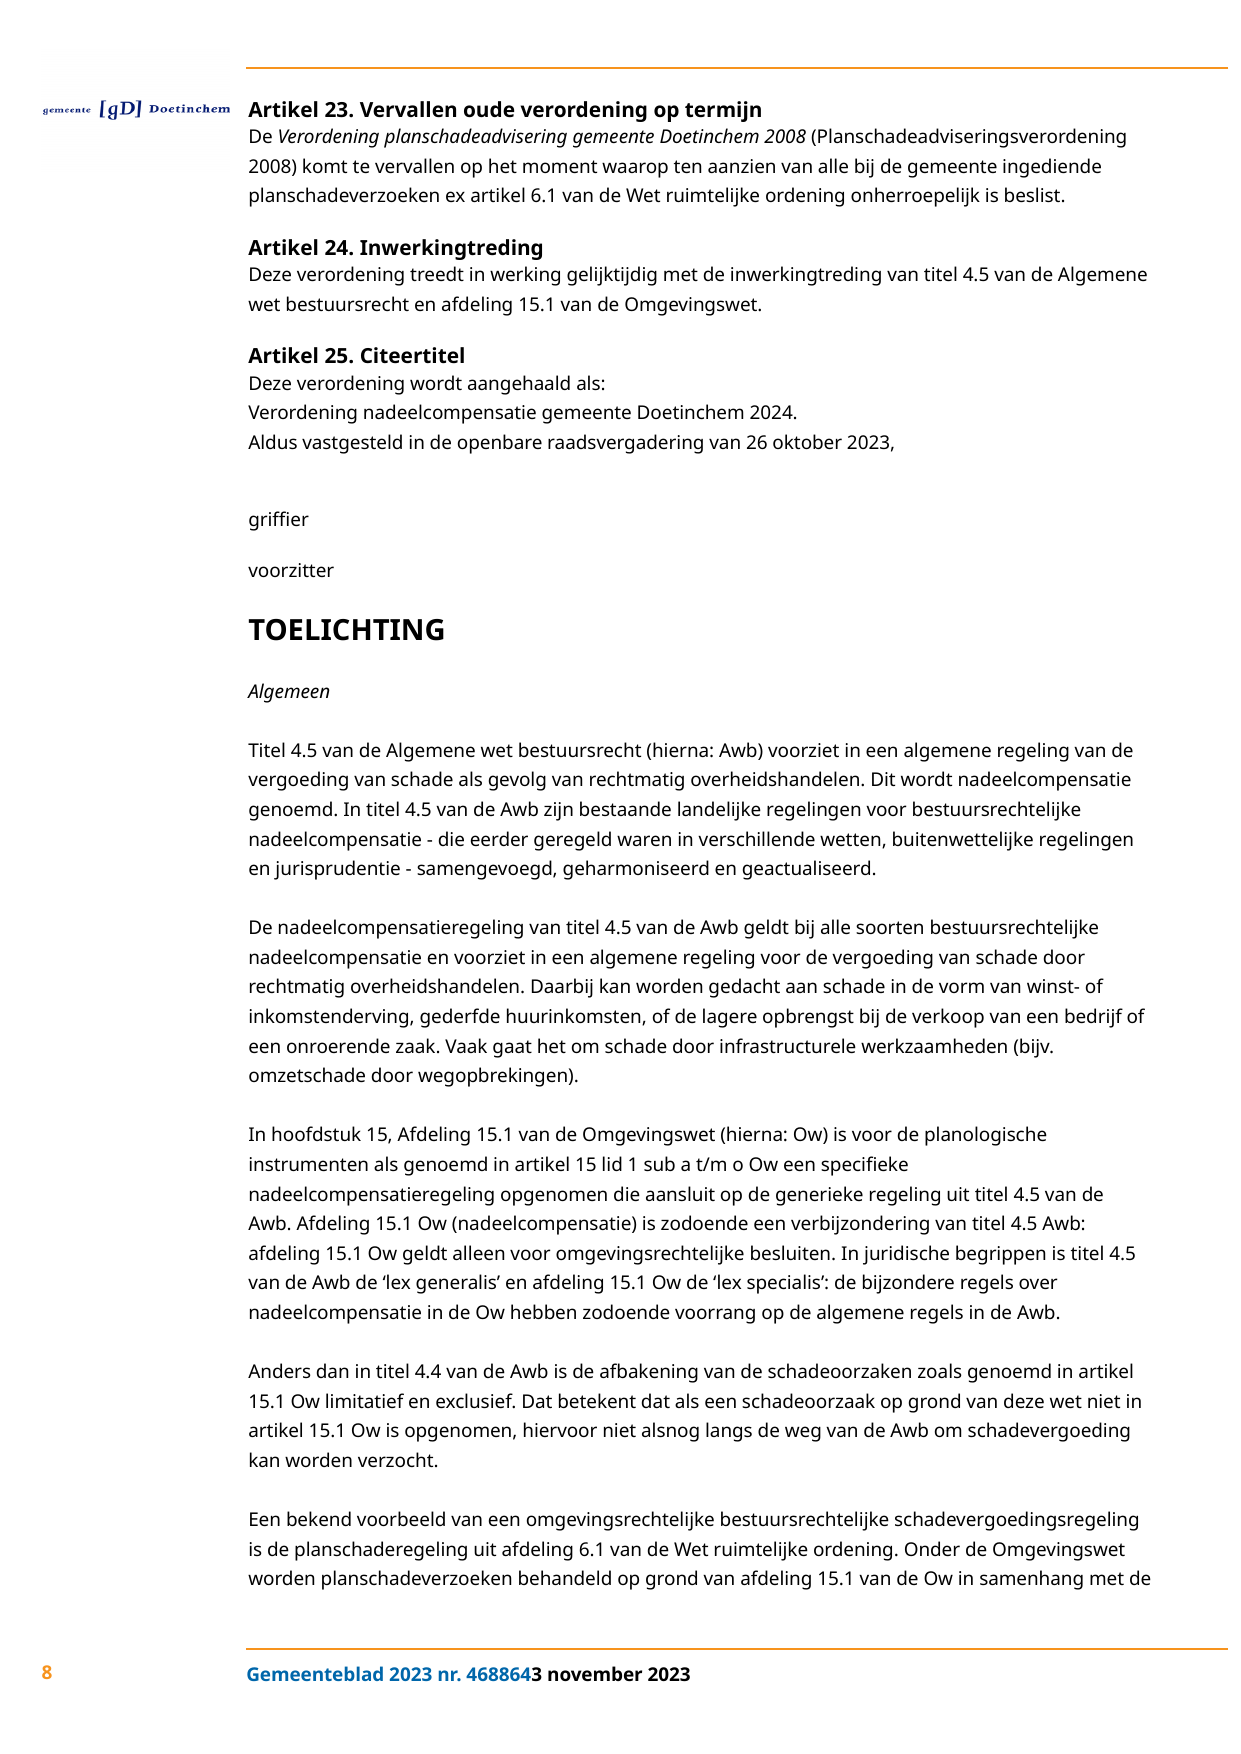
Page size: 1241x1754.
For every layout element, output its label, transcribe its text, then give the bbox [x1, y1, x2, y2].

text Titel 4.5 van de Algemene wet bestuursrecht (hierna: Awb) voorziet in een algemene regeling van de vergoeding van schade als gevolg van rechtmatig overheidshandelen. Dit wordt nadeelcompensatie genoemd. In titel 4.5 van de Awb zijn bestaande landelijke regelingen voor bestuursrechtelijke nadeelcompensatie - die eerder geregeld waren in verschillende wetten, buitenwettelijke regelingen en jurisprudentie - samengevoegd, geharmoniseerd en geactualiseerd. [248, 737, 1152, 881]
text De Verordening planschadeadvisering gemeente Doetinchem 2008 (Planschadeadviseringsverordening 2008) komt te vervallen op het moment waarop ten aanzien van alle bij de gemeente ingediende planschadeverzoeken ex artikel 6.1 van de Wet ruimtelijke ordening onherroepelijk is beslist. [248, 123, 1152, 208]
text Anders dan in titel 4.4 van de Awb is de afbakening van de schadeoorzaken zoals genoemd in artikel 15.1 Ow limitatief en exclusief. Dat betekent dat als een schadeoorzaak op grond van deze wet niet in artikel 15.1 Ow is opgenomen, hiervoor niet alsnog langs de weg van de Awb om schadevergoeding kan worden verzocht. [248, 1358, 1152, 1473]
text Een bekend voorbeeld van een omgevingsrechtelijke bestuursrechtelijke schadevergoedingsregeling is de planschaderegeling uit afdeling 6.1 van de Wet ruimtelijke ordening. Onder de Omgevingswet worden planschadeverzoeken behandeld op grond van afdeling 15.1 van de Ow in samenhang met de [248, 1506, 1152, 1591]
text De nadeelcompensatieregeling van titel 4.5 van de Awb geldt bij alle soorten bestuursrechtelijke nadeelcompensatie en voorziet in een algemene regeling voor de vergoeding van schade door rechtmatig overheidshandelen. Daarbij kan worden gedacht aan schade in de vorm van winst- of inkomstenderving, gederfde huurinkomsten, of de lagere opbrengst bij de verkoop van een bedrijf of een onroerende zaak. Vaak gaat het om schade door infrastructurele werkzaamheden (bijv. omzetschade door wegopbrekingen). [248, 914, 1152, 1088]
text griffier [248, 506, 1152, 532]
picture [41, 47, 231, 172]
text Deze verordening wordt aangehaald als: [248, 370, 1152, 395]
text Artikel 24. Inwerkingtreding [248, 233, 1152, 261]
text Algemeen [248, 678, 1152, 703]
text TOELICHTING [248, 609, 1152, 649]
text voorzitter [248, 557, 1152, 583]
text In hoofdstuk 15, Afdeling 15.1 van de Omgevingswet (hierna: Ow) is voor de planologische instrumenten als genoemd in artikel 15 lid 1 sub a t/m o Ow een specifieke nadeelcompensatieregeling opgenomen die aansluit op de generieke regeling uit titel 4.5 van de Awb. Afdeling 15.1 Ow (nadeelcompensatie) is zodoende een verbijzondering van titel 4.5 Awb: afdeling 15.1 Ow geldt alleen voor omgevingsrechtelijke besluiten. In juridische begrippen is titel 4.5 van de Awb de ‘lex generalis’ en afdeling 15.1 Ow de ‘lex specialis’: de bijzondere regels over nadeelcompensatie in de Ow hebben zodoende voorrang op de algemene regels in de Awb. [248, 1122, 1152, 1325]
text Verordening nadeelcompensatie gemeente Doetinchem 2024. [248, 399, 1152, 425]
text Aldus vastgesteld in de openbare raadsvergadering van 26 oktober 2023, [248, 429, 1152, 454]
text Artikel 23. Vervallen oude verordening op termijn [248, 95, 1152, 123]
text Artikel 25. Citeertitel [248, 341, 1152, 370]
text Deze verordening treedt in werking gelijktijdig met de inwerkingtreding van titel 4.5 van de Algemene wet bestuursrecht en afdeling 15.1 van de Omgevingswet. [248, 261, 1152, 317]
